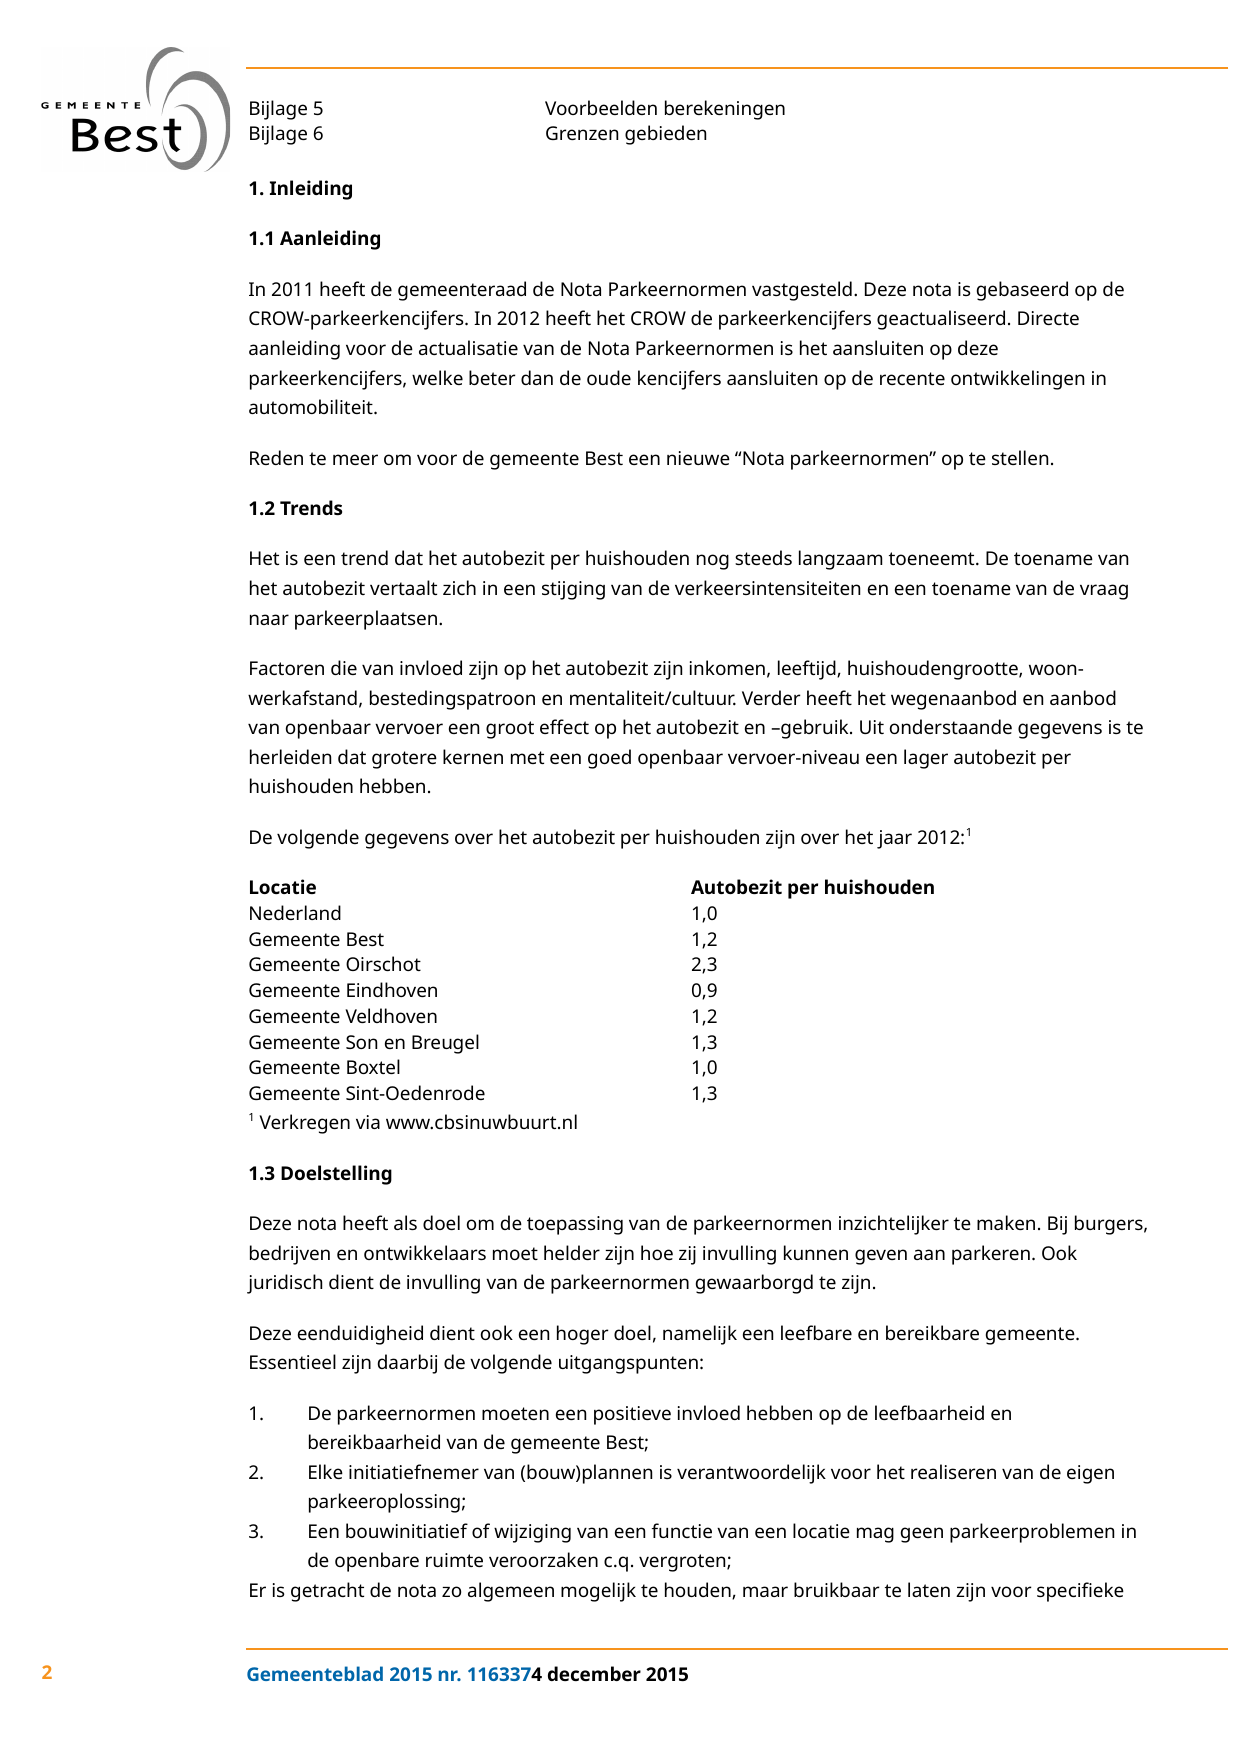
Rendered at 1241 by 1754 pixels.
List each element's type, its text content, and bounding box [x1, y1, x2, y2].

text Er is getracht de nota zo algemeen mogelijk te houden, maar bruikbaar te laten zijn voor specifieke [248, 1577, 1152, 1603]
text 1 Verkregen via www.cbsinuwbuurt.nl [248, 1109, 1152, 1135]
table_cell Bijlage 5 [248, 95, 545, 121]
text Het is een trend dat het autobezit per huishouden nog steeds langzaam toeneemt. De toename van het autobezit vertaalt zich in een stijging van de verkeersintensiteiten en een toename van de vraag naar parkeerplaatsen. [248, 546, 1152, 631]
table_cell Gemeente Veldhoven [248, 1003, 691, 1029]
text 1.3 Doelstelling [248, 1160, 1152, 1185]
table_cell Gemeente Sint-Oedenrode [248, 1080, 691, 1106]
table_cell Gemeente Boxtel [248, 1055, 691, 1080]
table_cell 1,2 [691, 926, 1152, 952]
table_cell 1,0 [691, 1055, 1152, 1080]
table_cell Gemeente Son en Breugel [248, 1029, 691, 1054]
text 1.1 Aanleiding [248, 226, 1152, 251]
table_cell [545, 146, 1003, 172]
table_cell Nederland [248, 900, 691, 926]
list Elke initiatiefnemer van (bouw)plannen is verantwoordelijk voor het realiseren van de eigen parkeeroplossing; [248, 1459, 1152, 1514]
table_cell 2,3 [691, 952, 1152, 977]
table_cell 1,0 [691, 900, 1152, 926]
table_cell Bijlage 6 [248, 121, 545, 146]
text 1. Inleiding [248, 175, 1152, 201]
table_header Locatie [248, 875, 691, 900]
table_cell Gemeente Best [248, 926, 691, 952]
table_cell [1003, 121, 1152, 146]
table_cell [1003, 146, 1152, 172]
text Reden te meer om voor de gemeente Best een nieuwe “Nota parkeernormen” op te stellen. [248, 445, 1152, 471]
text 1.2 Trends [248, 495, 1152, 521]
table_cell [1003, 95, 1152, 121]
text Factoren die van invloed zijn op het autobezit zijn inkomen, leeftijd, huishoudengrootte, woon-werkafstand, bestedingspatroon en mentaliteit/cultuur. Verder heeft het wegenaanbod en aanbod van openbaar vervoer een groot effect op het autobezit en –gebruik. Uit onderstaande gegevens is te herleiden dat grotere kernen met een goed openbaar vervoer-niveau een lager autobezit per huishouden hebben. [248, 655, 1152, 799]
table_cell 0,9 [691, 978, 1152, 1003]
table_cell Grenzen gebieden [545, 121, 1003, 146]
table_header Autobezit per huishouden [691, 875, 1152, 900]
table_cell Voorbeelden berekeningen [545, 95, 1003, 121]
table_cell Gemeente Oirschot [248, 952, 691, 977]
table_cell Gemeente Eindhoven [248, 978, 691, 1003]
list Een bouwinitiatief of wijziging van een functie van een locatie mag geen parkeerproblemen in de openbare ruimte veroorzaken c.q. vergroten; [248, 1518, 1152, 1573]
text De volgende gegevens over het autobezit per huishouden zijn over het jaar 2012:1 [248, 824, 1152, 850]
table_cell 1,3 [691, 1080, 1152, 1106]
picture [41, 47, 231, 172]
table_cell 1,3 [691, 1029, 1152, 1054]
text Deze nota heeft als doel om de toepassing van de parkeernormen inzichtelijker te maken. Bij burgers, bedrijven en ontwikkelaars moet helder zijn hoe zij invulling kunnen geven aan parkeren. Ook juridisch dient de invulling van de parkeernormen gewaarborgd te zijn. [248, 1210, 1152, 1295]
table_cell [248, 146, 545, 172]
list De parkeernormen moeten een positieve invloed hebben op de leefbaarheid en bereikbaarheid van de gemeente Best; [248, 1400, 1152, 1455]
table_cell 1,2 [691, 1003, 1152, 1029]
text In 2011 heeft de gemeenteraad de Nota Parkeernormen vastgesteld. Deze nota is gebaseerd op de CROW-parkeerkencijfers. In 2012 heeft het CROW de parkeerkencijfers geactualiseerd. Directe aanleiding voor de actualisatie van de Nota Parkeernormen is het aansluiten op deze parkeerkencijfers, welke beter dan de oude kencijfers aansluiten op de recente ontwikkelingen in automobiliteit. [248, 276, 1152, 420]
text Deze eenduidigheid dient ook een hoger doel, namelijk een leefbare en bereikbare gemeente. Essentieel zijn daarbij de volgende uitgangspunten: [248, 1320, 1152, 1375]
